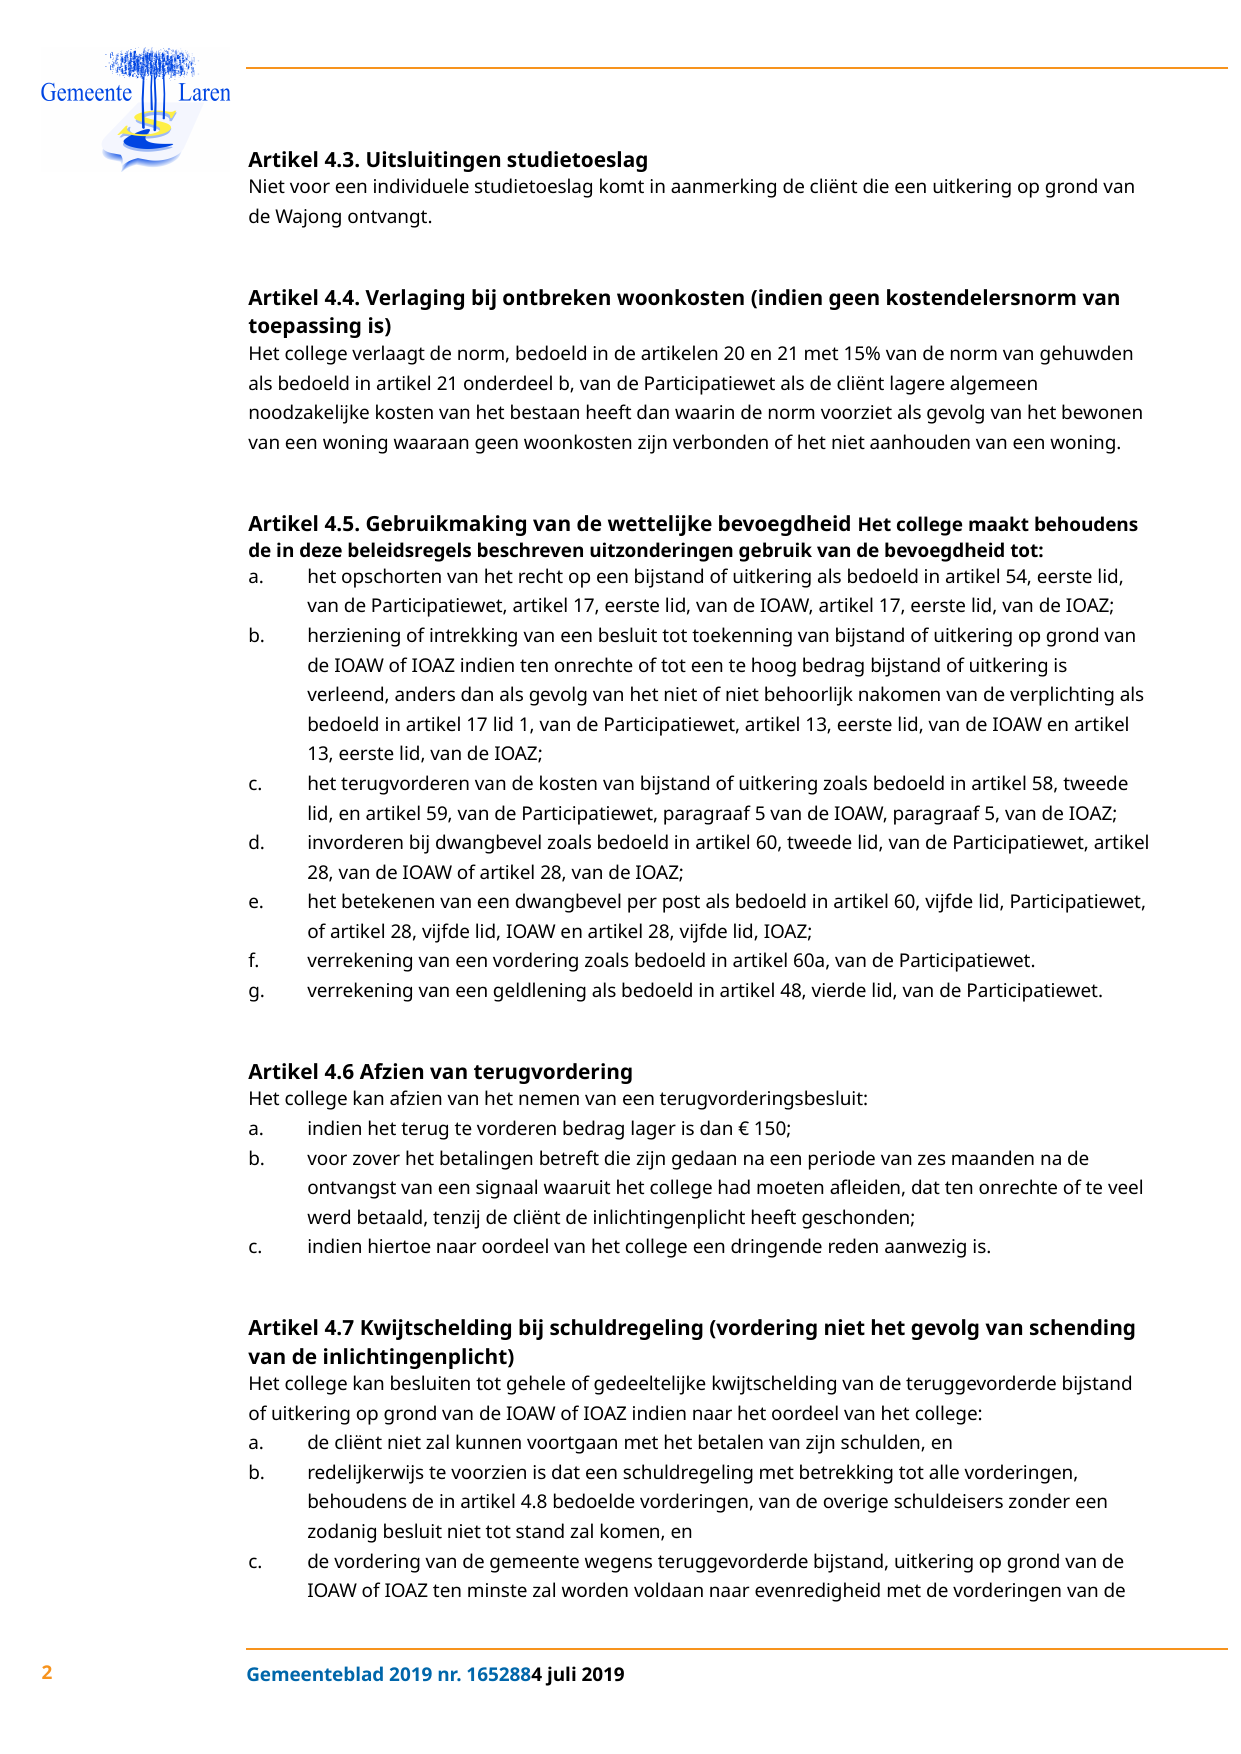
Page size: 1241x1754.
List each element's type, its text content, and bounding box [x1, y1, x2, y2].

list het terugvorderen van de kosten van bijstand of uitkering zoals bedoeld in artikel 58, tweede lid, en artikel 59, van de Participatiewet, paragraaf 5 van de IOAW, paragraaf 5, van de IOAZ; [248, 770, 1152, 825]
text Het college kan afzien van het nemen van een terugvorderingsbesluit: [248, 1086, 1152, 1111]
text Niet voor een individuele studietoeslag komt in aanmerking de cliënt die een uitkering op grond van de Wajong ontvangt. [248, 174, 1152, 229]
text Artikel 4.3. Uitsluitingen studietoeslag [248, 145, 1152, 174]
list de cliënt niet zal kunnen voortgaan met het betalen van zijn schulden, en [248, 1429, 1152, 1455]
list indien hiertoe naar oordeel van het college een dringende reden aanwezig is. [248, 1233, 1152, 1259]
list verrekening van een vordering zoals bedoeld in artikel 60a, van de Participatiewet. [248, 948, 1152, 973]
text Artikel 4.6 Afzien van terugvordering [248, 1057, 1152, 1086]
text Artikel 4.4. Verlaging bij ontbreken woonkosten (indien geen kostendelersnorm van toepassing is) [248, 283, 1152, 340]
list indien het terug te vorderen bedrag lager is dan € 150; [248, 1115, 1152, 1141]
list voor zover het betalingen betreft die zijn gedaan na een periode van zes maanden na de ontvangst van een signaal waaruit het college had moeten afleiden, dat ten onrechte of te veel werd betaald, tenzij de cliënt de inlichtingenplicht heeft geschonden; [248, 1145, 1152, 1230]
text Artikel 4.7 Kwijtschelding bij schuldregeling (vordering niet het gevolg van schending van de inlichtingenplicht) [248, 1313, 1152, 1370]
list invorderen bij dwangbevel zoals bedoeld in artikel 60, tweede lid, van de Participatiewet, artikel 28, van de IOAW of artikel 28, van de IOAZ; [248, 829, 1152, 884]
list het opschorten van het recht op een bijstand of uitkering als bedoeld in artikel 54, eerste lid, van de Participatiewet, artikel 17, eerste lid, van de IOAW, artikel 17, eerste lid, van de IOAZ; [248, 563, 1152, 618]
text Het college verlaagt de norm, bedoeld in de artikelen 20 en 21 met 15% van de norm van gehuwden als bedoeld in artikel 21 onderdeel b, van de Participatiewet als de cliënt lagere algemeen noodzakelijke kosten van het bestaan heeft dan waarin de norm voorziet als gevolg van het bewonen van een woning waaraan geen woonkosten zijn verbonden of het niet aanhouden van een woning. [248, 340, 1152, 454]
list redelijkerwijs te voorzien is dat een schuldregeling met betrekking tot alle vorderingen, behoudens de in artikel 4.8 bedoelde vorderingen, van de overige schuldeisers zonder een zodanig besluit niet tot stand zal komen, en [248, 1459, 1152, 1544]
list herziening of intrekking van een besluit tot toekenning van bijstand of uitkering op grond van de IOAW of IOAZ indien ten onrechte of tot een te hoog bedrag bijstand of uitkering is verleend, anders dan als gevolg van het niet of niet behoorlijk nakomen van de verplichting als bedoeld in artikel 17 lid 1, van de Participatiewet, artikel 13, eerste lid, van de IOAW en artikel 13, eerste lid, van de IOAZ; [248, 622, 1152, 766]
list de vordering van de gemeente wegens teruggevorderde bijstand, uitkering op grond van de IOAW of IOAZ ten minste zal worden voldaan naar evenredigheid met de vorderingen van de [248, 1548, 1152, 1603]
list het betekenen van een dwangbevel per post als bedoeld in artikel 60, vijfde lid, Participatiewet, of artikel 28, vijfde lid, IOAW en artikel 28, vijfde lid, IOAZ; [248, 888, 1152, 944]
text Het college kan besluiten tot gehele of gedeeltelijke kwijtschelding van de teruggevorderde bijstand of uitkering op grond van de IOAW of IOAZ indien naar het oordeel van het college: [248, 1370, 1152, 1426]
picture [41, 47, 231, 172]
list verrekening van een geldlening als bedoeld in artikel 48, vierde lid, van de Participatiewet. [248, 977, 1152, 1003]
text Artikel 4.5. Gebruikmaking van de wettelijke bevoegdheid Het college maakt behoudens de in deze beleidsregels beschreven uitzonderingen gebruik van de bevoegdheid tot: [248, 509, 1152, 563]
